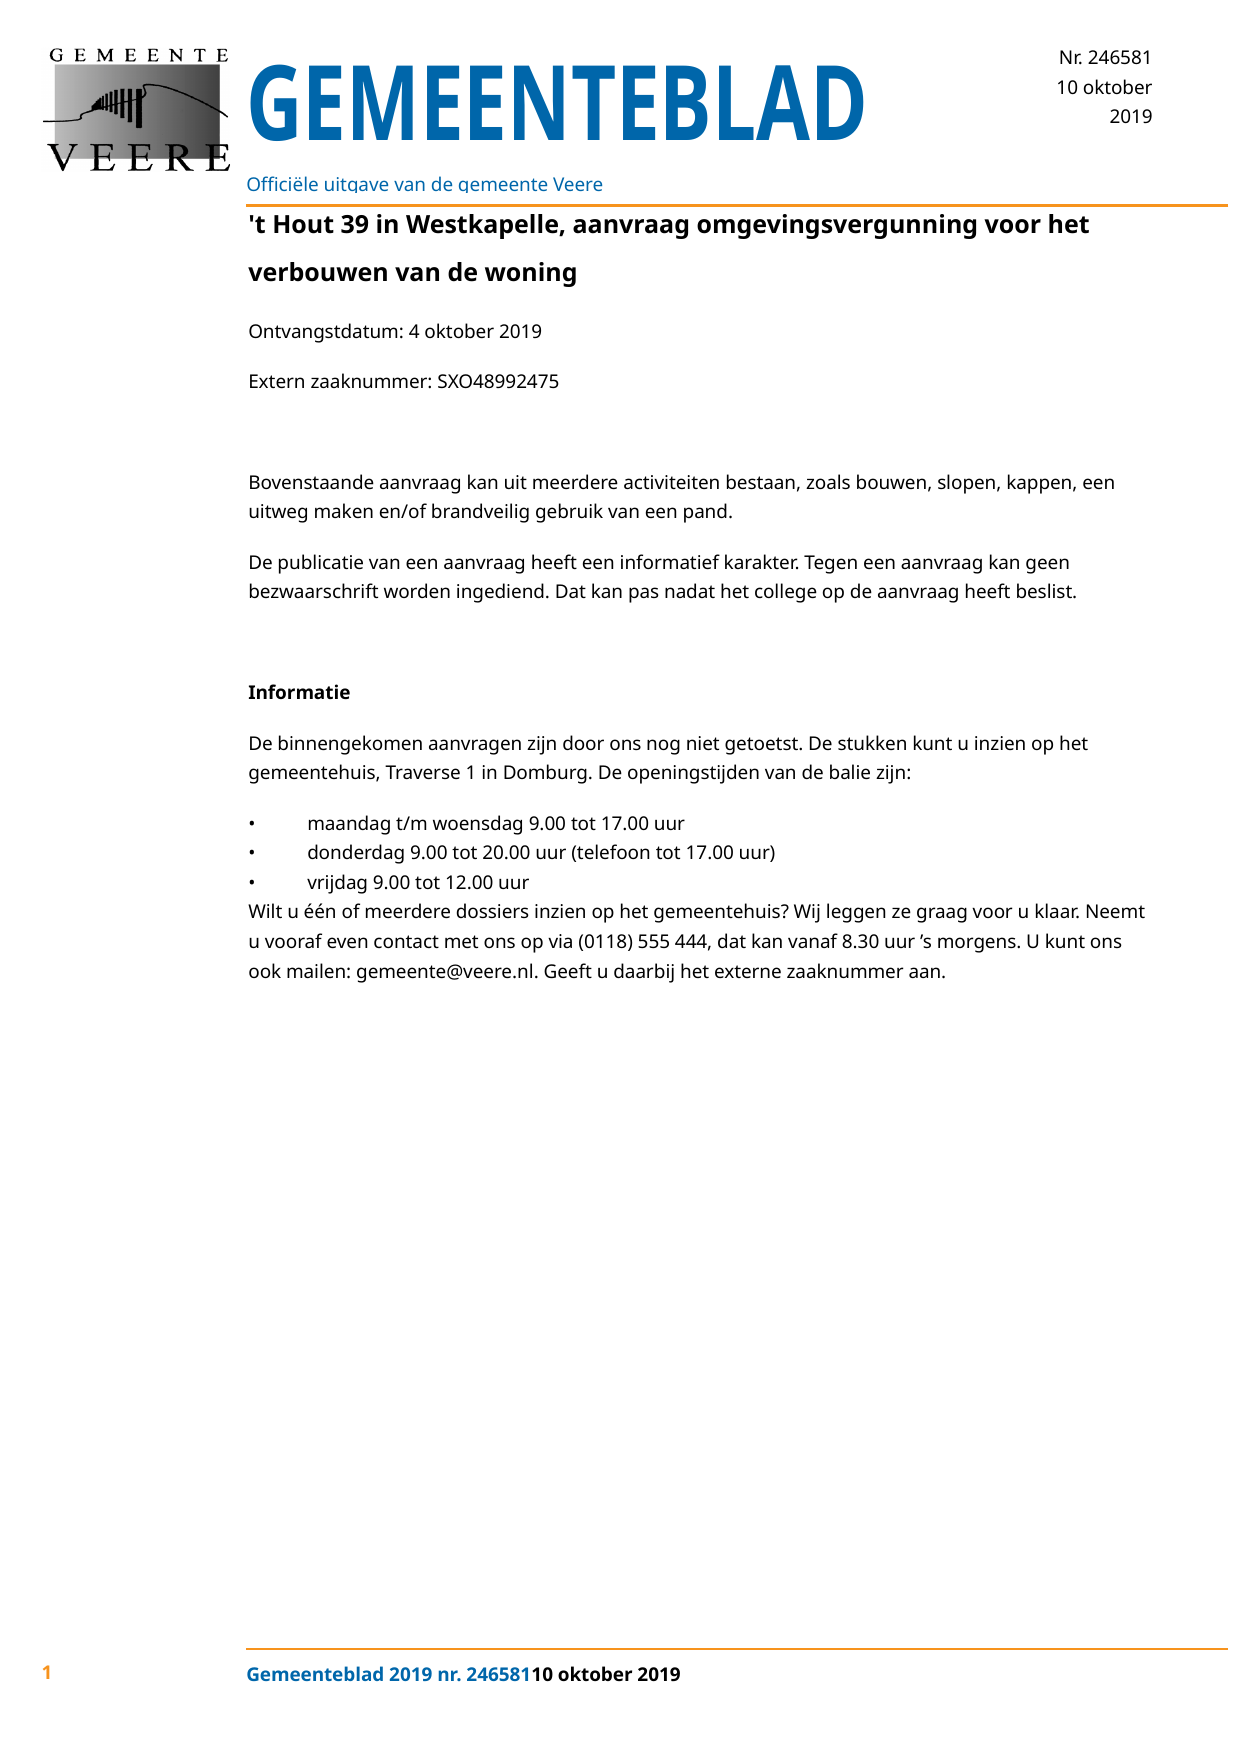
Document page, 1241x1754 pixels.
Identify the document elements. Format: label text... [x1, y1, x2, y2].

text Bovenstaande aanvraag kan uit meerdere activiteiten bestaan, zoals bouwen, slopen, kappen, een uitweg maken en/of brandveilig gebruik van een pand. [248, 469, 1152, 524]
text Informatie [248, 679, 1152, 705]
list donderdag 9.00 tot 20.00 uur (telefoon tot 17.00 uur) [248, 839, 1152, 865]
text Wilt u één of meerdere dossiers inzien op het gemeentehuis? Wij leggen ze graag voor u klaar. Neemt u vooraf even contact met ons op via (0118) 555 444, dat kan vanaf 8.30 uur ’s morgens. U kunt ons ook mailen: gemeente@veere.nl. Geeft u daarbij het externe zaaknummer aan. [248, 899, 1152, 984]
picture [41, 47, 231, 172]
list vrijdag 9.00 tot 12.00 uur [248, 869, 1152, 895]
list maandag t/m woensdag 9.00 tot 17.00 uur [248, 810, 1152, 836]
text Ontvangstdatum: 4 oktober 2019 [248, 318, 1152, 344]
text Extern zaaknummer: SXO48992475 [248, 368, 1152, 394]
text 't Hout 39 in Westkapelle, aanvraag omgevingsvergunning voor het verbouwen van de woning [248, 207, 1152, 288]
text De binnengekomen aanvragen zijn door ons nog niet getoetst. De stukken kunt u inzien op het gemeentehuis, Traverse 1 in Domburg. De openingstijden van de balie zijn: [248, 730, 1152, 785]
text De publicatie van een aanvraag heeft een informatief karakter. Tegen een aanvraag kan geen bezwaarschrift worden ingediend. Dat kan pas nadat het college op de aanvraag heeft beslist. [248, 549, 1152, 604]
